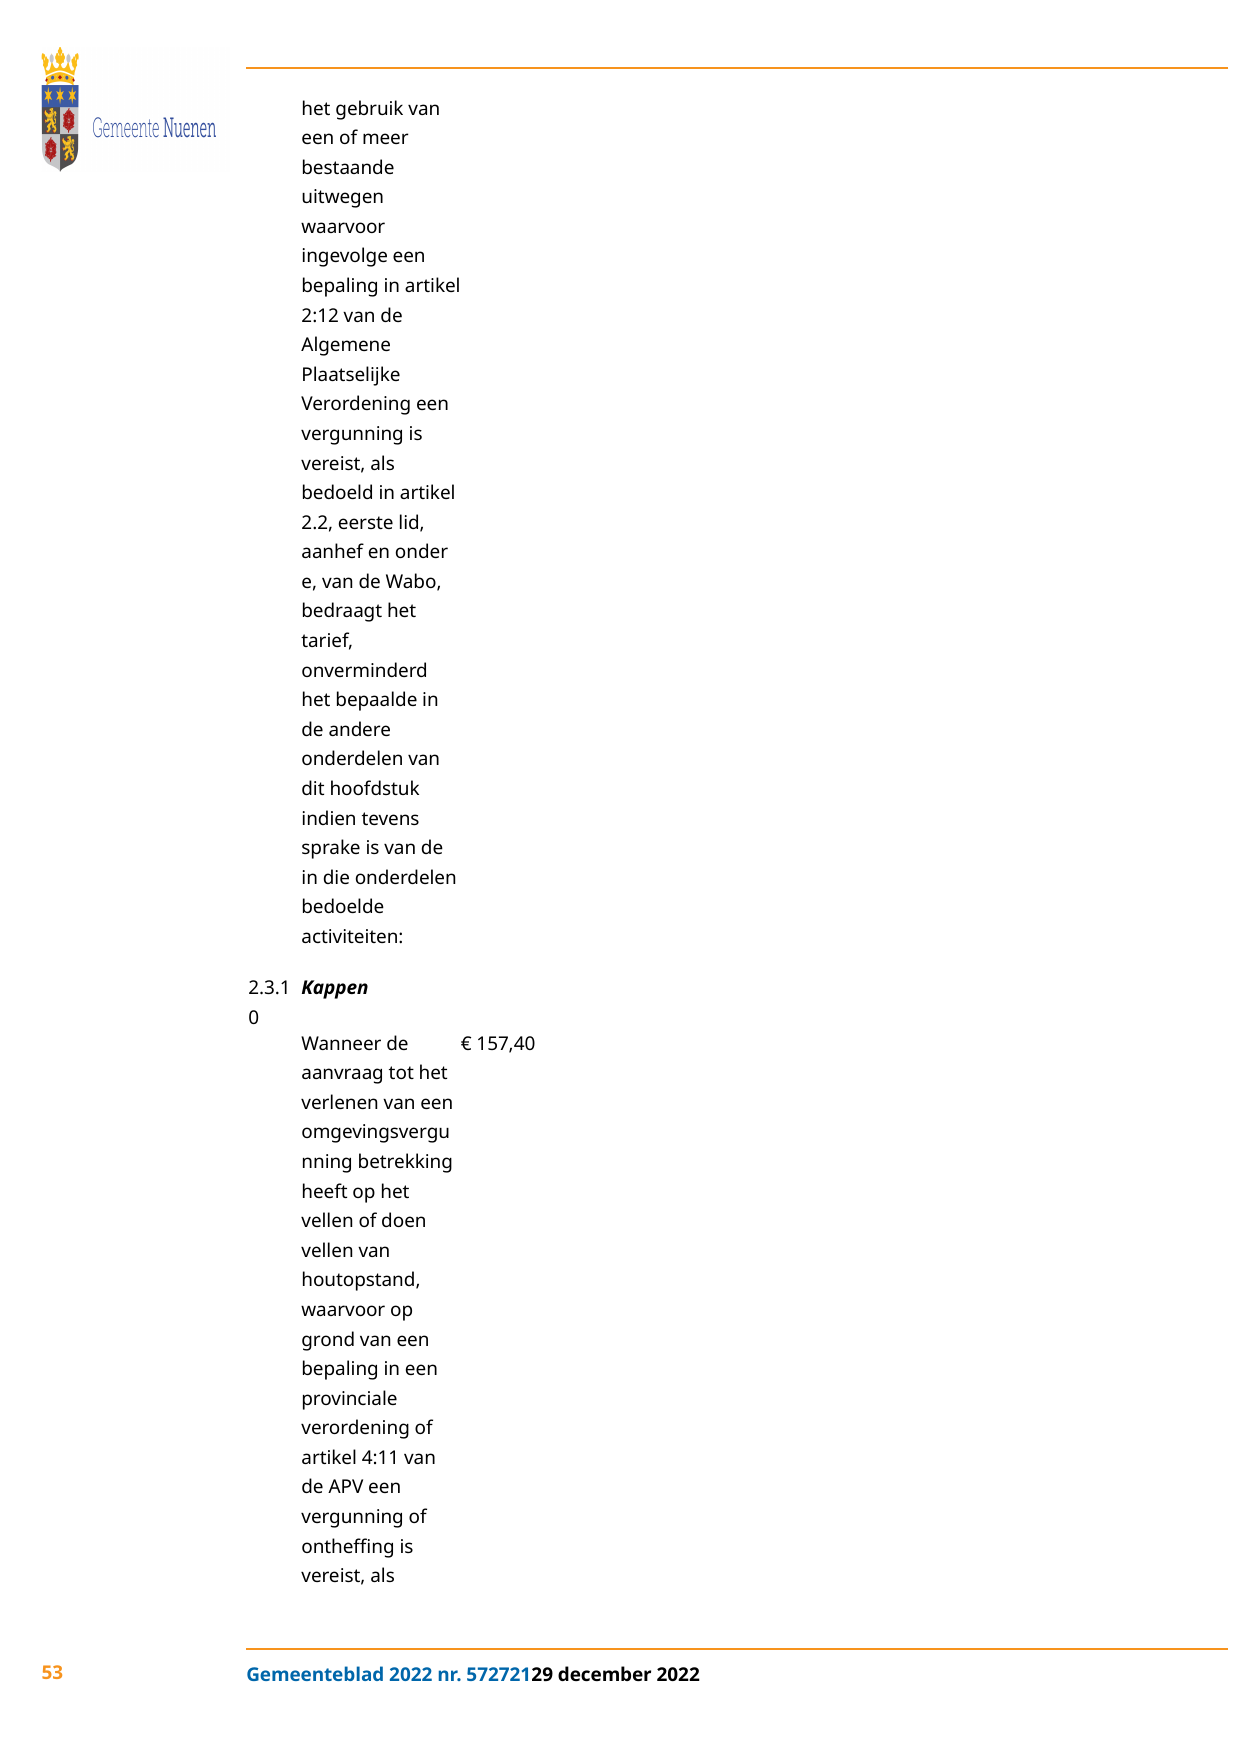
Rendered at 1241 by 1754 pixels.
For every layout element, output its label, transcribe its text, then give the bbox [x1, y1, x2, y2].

table_cell [673, 949, 833, 974]
table_cell [567, 1030, 673, 1588]
table_cell [248, 1030, 301, 1588]
table_cell € 157,40 [461, 1030, 567, 1588]
table_cell [992, 1030, 1152, 1588]
picture [41, 47, 231, 172]
table_cell [833, 1030, 992, 1588]
table_cell [992, 95, 1152, 949]
table_cell [248, 949, 301, 974]
table_cell [461, 949, 567, 974]
table_cell [301, 949, 461, 974]
table_cell [833, 949, 992, 974]
table_cell [833, 95, 992, 949]
table_cell 2.3.10 [248, 975, 301, 1030]
table_cell [248, 95, 301, 949]
table_cell [567, 949, 673, 974]
table_cell [673, 1030, 833, 1588]
table_cell het gebruik van een of meer bestaande uitwegen waarvoor ingevolge een bepaling in artikel 2:12 van de Algemene Plaatselijke Verordening een vergunning is vereist, als bedoeld in artikel 2.2, eerste lid, aanhef en onder e, van de Wabo, bedraagt het tarief, onverminderd het bepaalde in de andere onderdelen van dit hoofdstuk indien tevens sprake is van de in die onderdelen bedoelde activiteiten: [301, 95, 461, 949]
table_cell [992, 949, 1152, 974]
table_cell [567, 95, 673, 949]
table_cell [461, 95, 567, 949]
table_cell [992, 975, 1152, 1030]
table_cell Wanneer de aanvraag tot het verlenen van een omgevingsvergunning betrekking heeft op het vellen of doen vellen van houtopstand, waarvoor op grond van een bepaling in een provinciale verordening of artikel 4:11 van de APV een vergunning of ontheffing is vereist, als [301, 1030, 461, 1588]
table_cell Kappen [301, 975, 461, 1030]
table_cell [673, 975, 833, 1030]
table_cell [461, 975, 567, 1030]
table_cell [673, 95, 833, 949]
table_cell [833, 975, 992, 1030]
table_cell [567, 975, 673, 1030]
